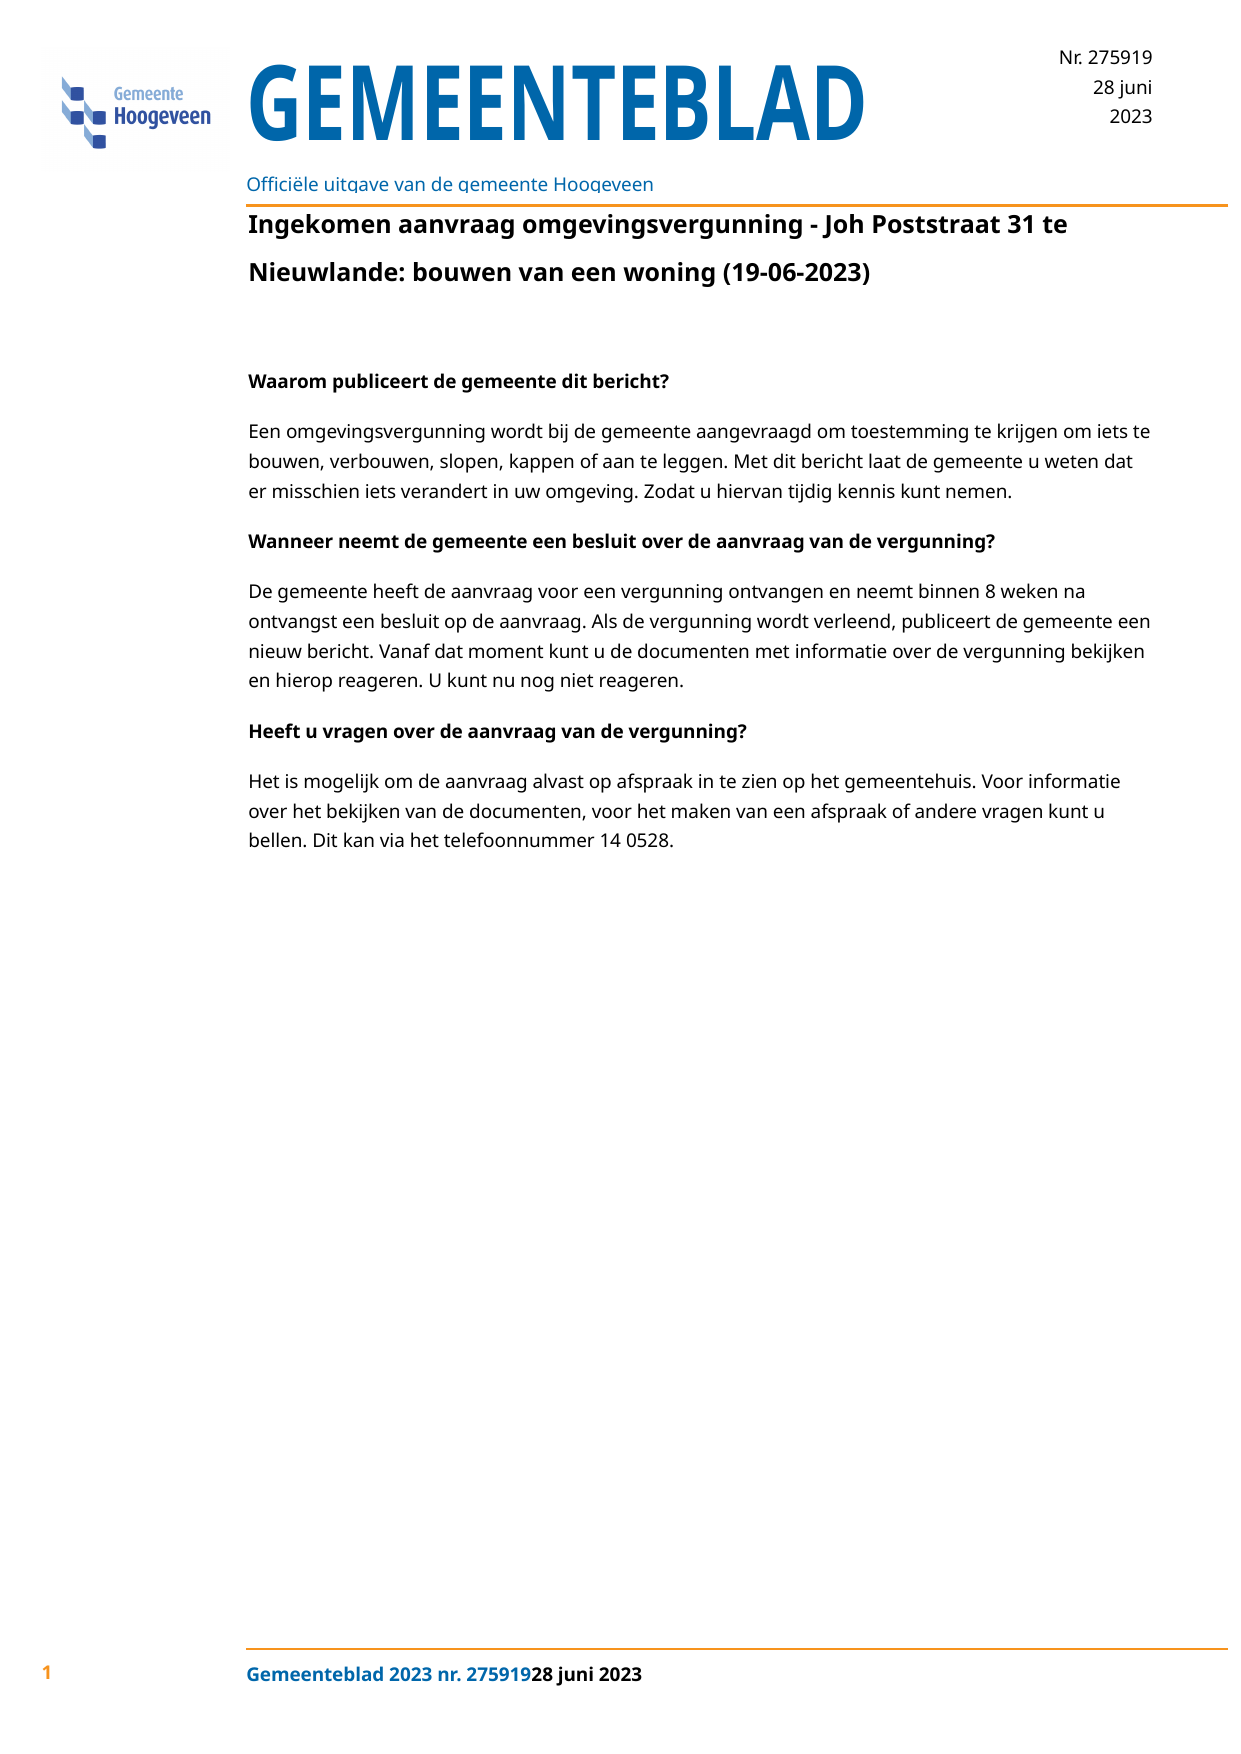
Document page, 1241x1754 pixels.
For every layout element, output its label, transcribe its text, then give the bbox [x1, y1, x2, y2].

text De gemeente heeft de aanvraag voor een vergunning ontvangen en neemt binnen 8 weken na ontvangst een besluit op de aanvraag. Als de vergunning wordt verleend, publiceert de gemeente een nieuw bericht. Vanaf dat moment kunt u de documenten met informatie over de vergunning bekijken en hierop reageren. U kunt nu nog niet reageren. [248, 579, 1152, 693]
text Wanneer neemt de gemeente een besluit over de aanvraag van de vergunning? [248, 528, 1152, 554]
text Ingekomen aanvraag omgevingsvergunning - Joh Poststraat 31 te Nieuwlande: bouwen van een woning (19-06-2023) [248, 207, 1152, 288]
text Het is mogelijk om de aanvraag alvast op afspraak in te zien op het gemeentehuis. Voor informatie over het bekijken van de documenten, voor het maken van een afspraak of andere vragen kunt u bellen. Dit kan via het telefoonnummer 14 0528. [248, 768, 1152, 853]
picture [41, 47, 231, 172]
text Een omgevingsvergunning wordt bij de gemeente aangevraagd om toestemming te krijgen om iets te bouwen, verbouwen, slopen, kappen of aan te leggen. Met dit bericht laat de gemeente u weten dat er misschien iets verandert in uw omgeving. Zodat u hiervan tijdig kennis kunt nemen. [248, 419, 1152, 504]
text Waarom publiceert de gemeente dit bericht? [248, 368, 1152, 394]
text Heeft u vragen over de aanvraag van de vergunning? [248, 718, 1152, 744]
